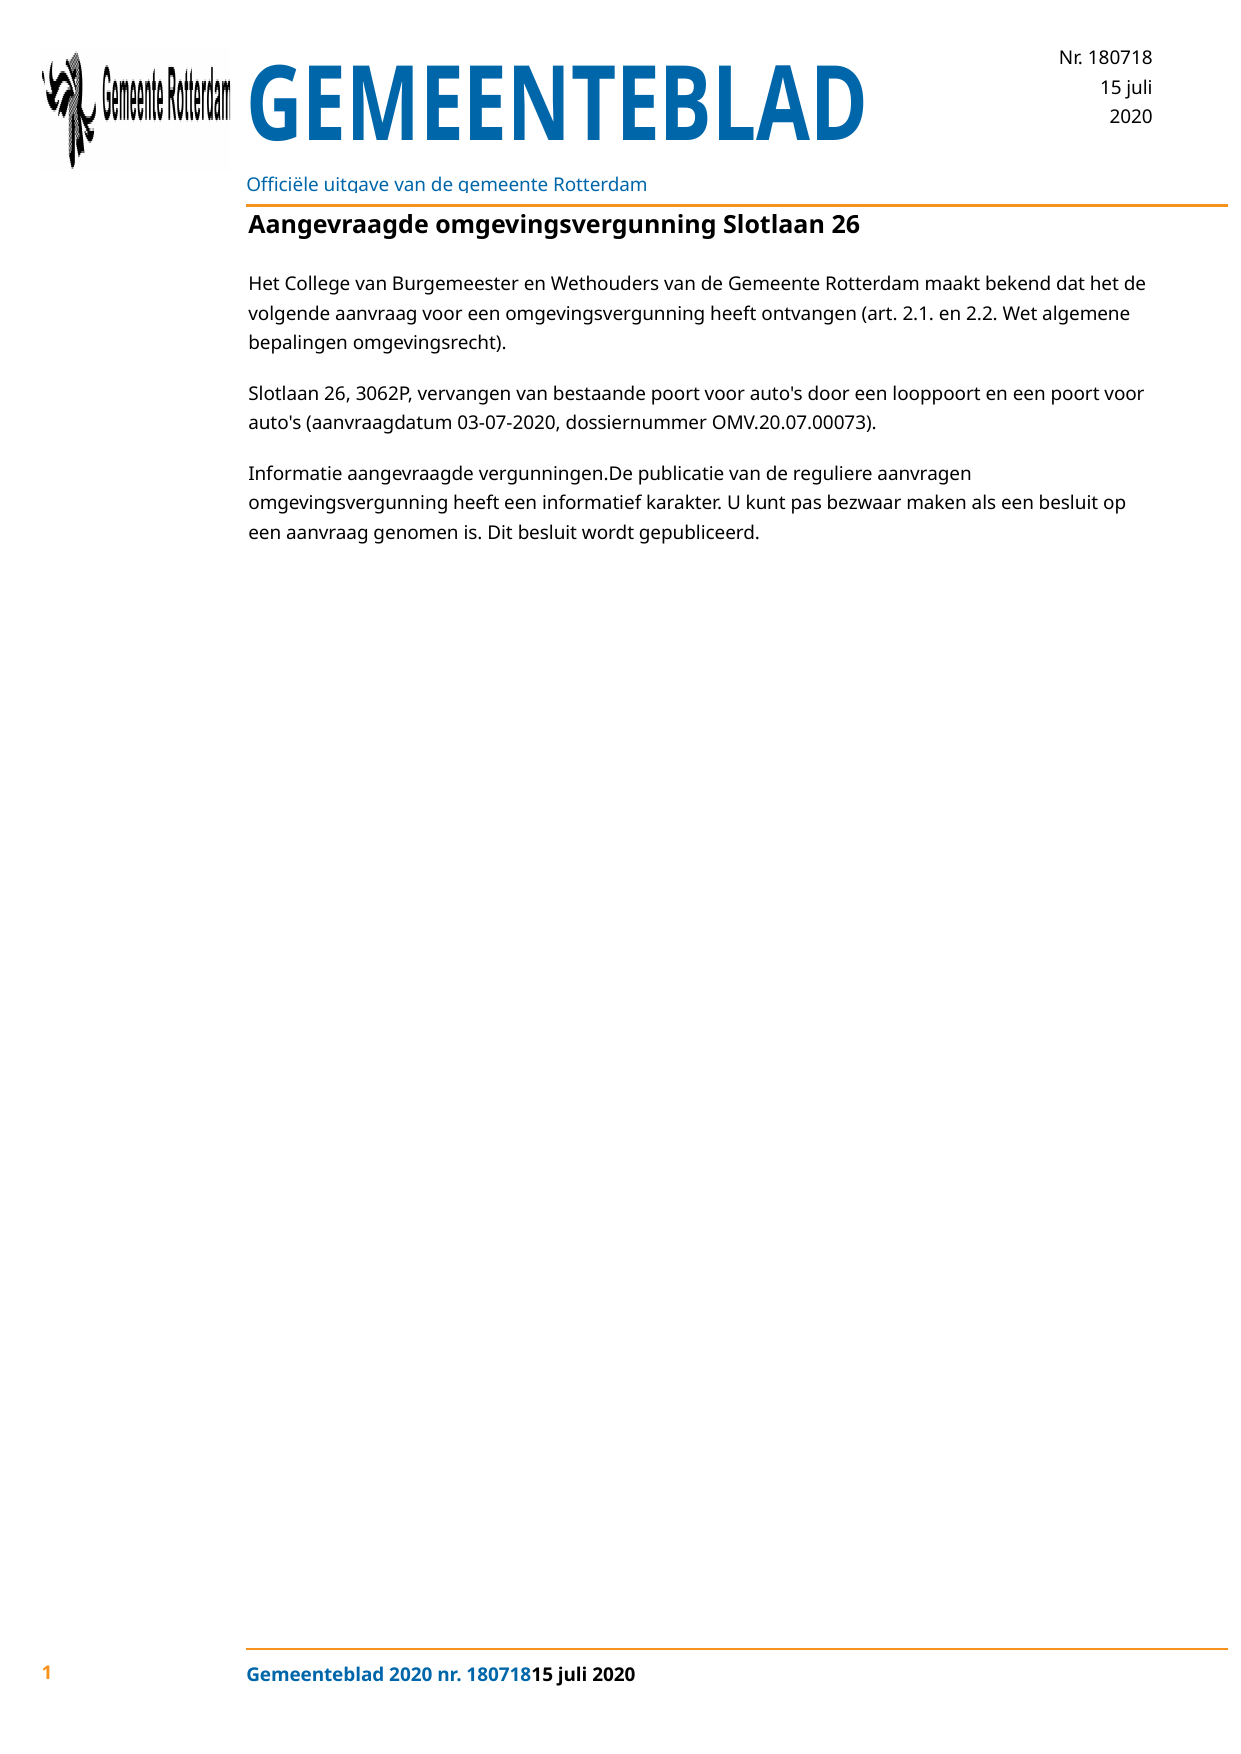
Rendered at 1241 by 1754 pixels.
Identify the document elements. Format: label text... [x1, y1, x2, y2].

text Aangevraagde omgevingsvergunning Slotlaan 26 [248, 207, 1152, 241]
text Het College van Burgemeester en Wethouders van de Gemeente Rotterdam maakt bekend dat het de volgende aanvraag voor een omgevingsvergunning heeft ontvangen (art. 2.1. en 2.2. Wet algemene bepalingen omgevingsrecht). [248, 270, 1152, 355]
text Informatie aangevraagde vergunningen.De publicatie van de reguliere aanvragen omgevingsvergunning heeft een informatief karakter. U kunt pas bezwaar maken als een besluit op een aanvraag genomen is. Dit besluit wordt gepubliceerd. [248, 460, 1152, 545]
picture [41, 47, 231, 172]
text Slotlaan 26, 3062P, vervangen van bestaande poort voor auto's door een looppoort en een poort voor auto's (aanvraagdatum 03-07-2020, dossiernummer OMV.20.07.00073). [248, 380, 1152, 435]
